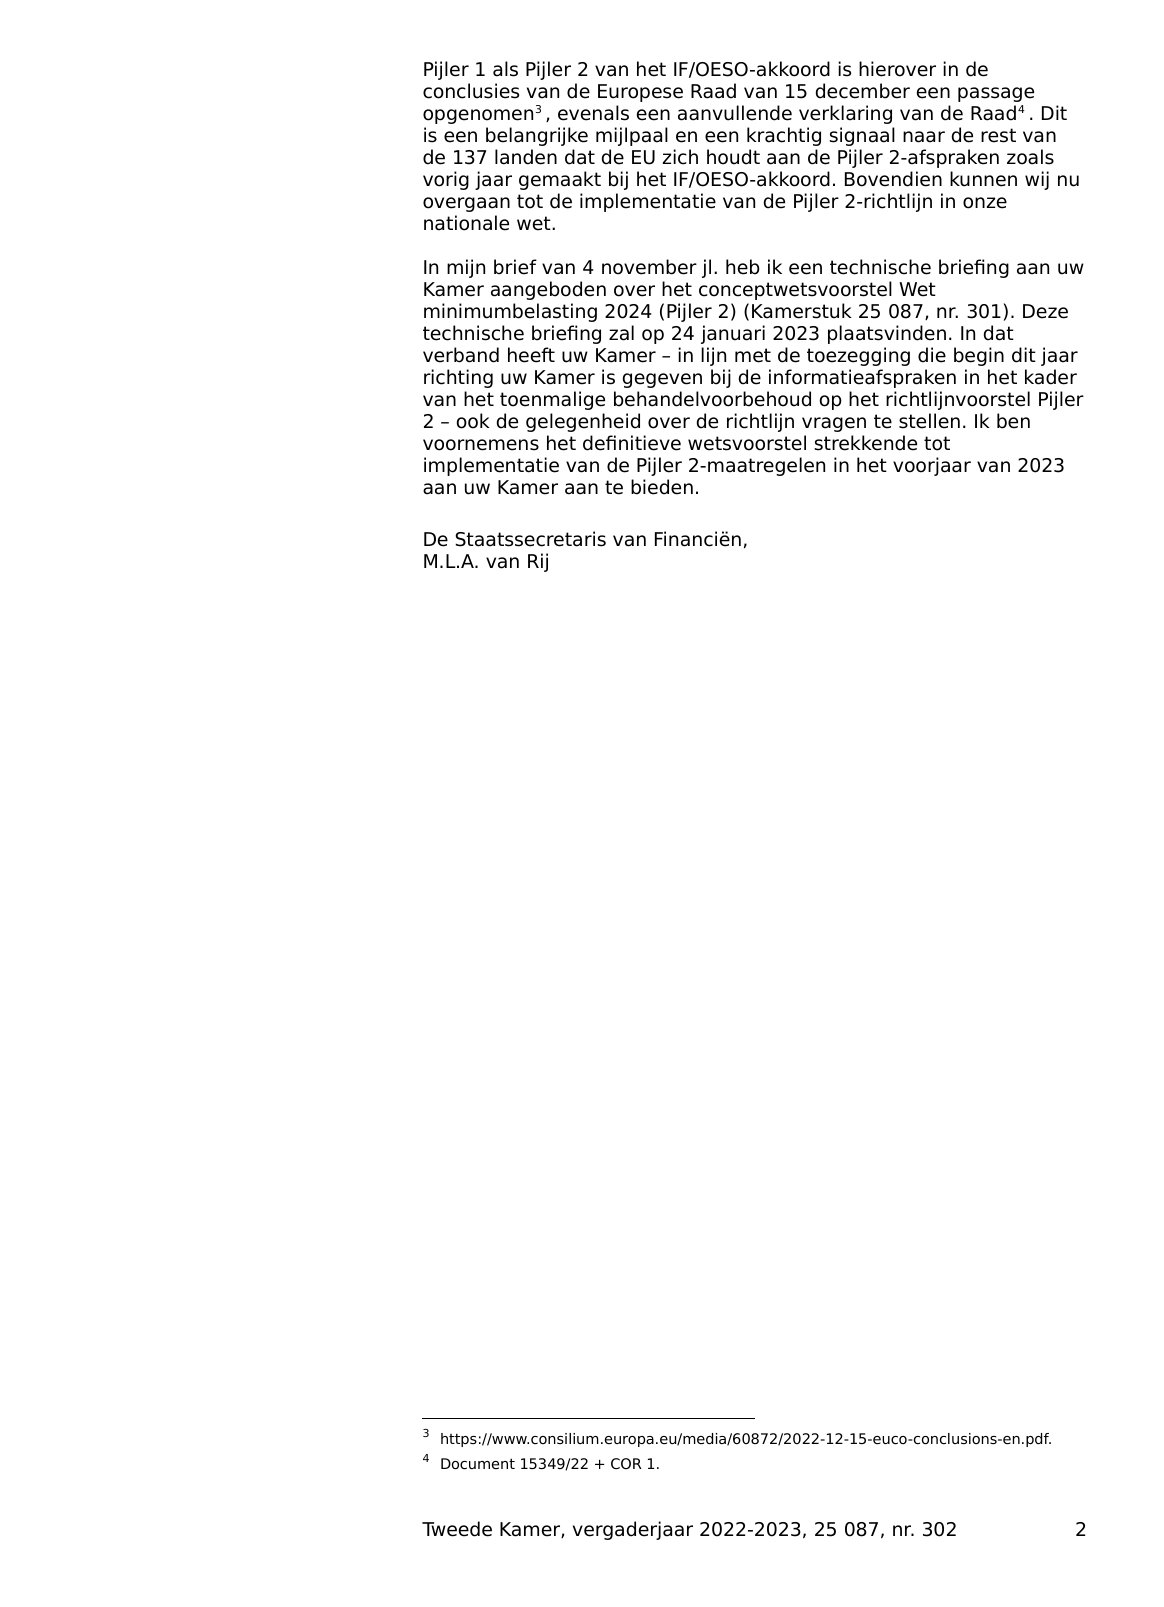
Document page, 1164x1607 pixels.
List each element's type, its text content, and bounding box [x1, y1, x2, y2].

text De Staatssecretaris van Financiën, M.L.A. van Rij [422, 529, 1087, 573]
text https://www.consilium.europa.eu/media/60872/2022-12-15-euco-conclusions-en.pdf. [422, 1427, 1087, 1449]
text In mijn brief van 4 november jl. heb ik een technische briefing aan uw Kamer aangeboden over het conceptwetsvoorstel Wet minimumbelasting 2024 (Pijler 2) (Kamerstuk 25 087, nr. 301). Deze technische briefing zal op 24 januari 2023 plaatsvinden. In dat verband heeft uw Kamer – in lijn met de toezegging die begin dit jaar richting uw Kamer is gegeven bij de informatieafspraken in het kader van het toenmalige behandelvoorbehoud op het richtlijnvoorstel Pijler 2 – ook de gelegenheid over de richtlijn vragen te stellen. Ik ben voornemens het definitieve wetsvoorstel strekkende tot implementatie van de Pijler 2-maatregelen in het voorjaar van 2023 aan uw Kamer aan te bieden. [422, 257, 1087, 499]
text Document 15349/22 + COR 1. [422, 1452, 1087, 1474]
text Pijler 1 als Pijler 2 van het IF/OESO-akkoord is hierover in de conclusies van de Europese Raad van 15 december een passage opgenomen, evenals een aanvullende verklaring van de Raad. Dit is een belangrijke mijlpaal en een krachtig signaal naar de rest van de 137 landen dat de EU zich houdt aan de Pijler 2-afspraken zoals vorig jaar gemaakt bij het IF/OESO-akkoord. Bovendien kunnen wij nu overgaan tot de implementatie van de Pijler 2-richtlijn in onze nationale wet. [422, 59, 1087, 235]
